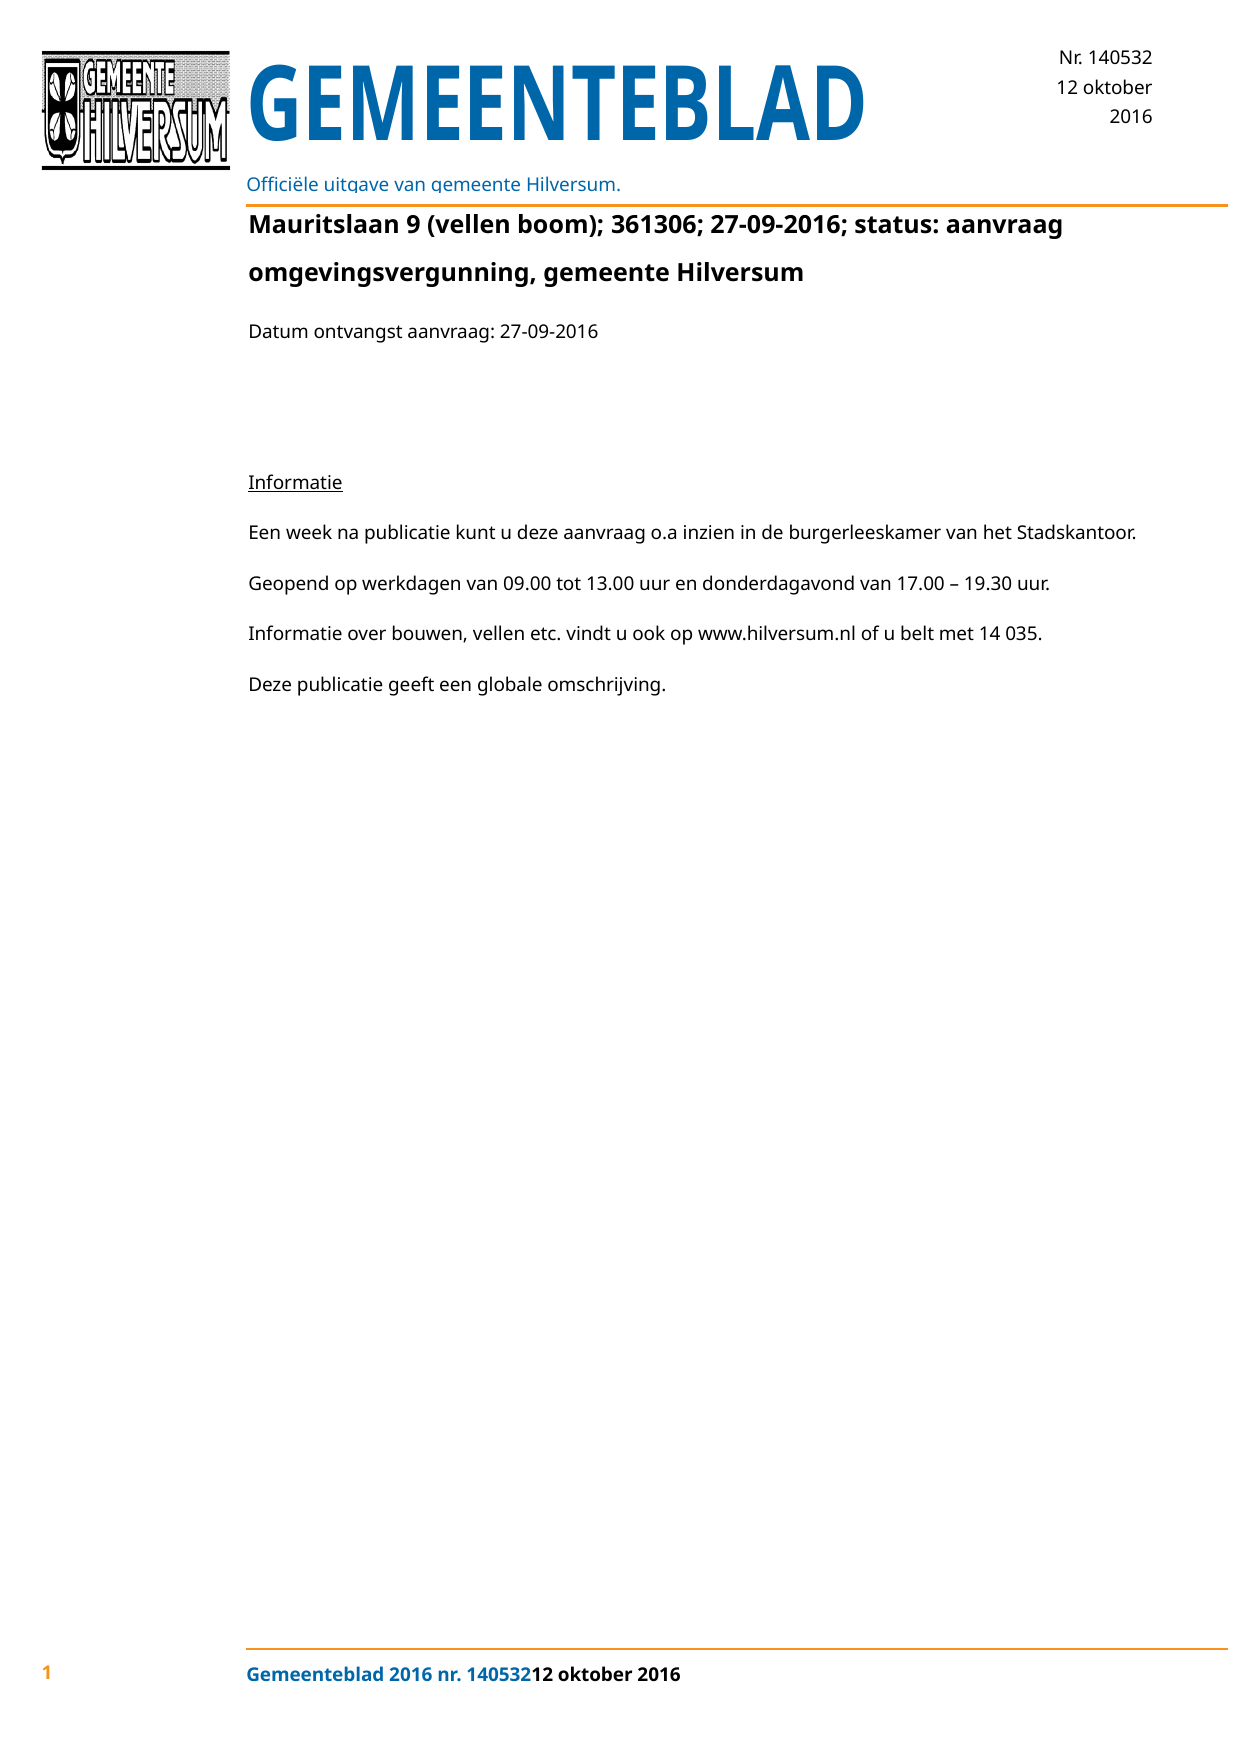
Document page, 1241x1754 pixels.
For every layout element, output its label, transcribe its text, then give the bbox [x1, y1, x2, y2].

text Informatie over bouwen, vellen etc. vindt u ook op www.hilversum.nl of u belt met 14 035. [248, 620, 1152, 646]
text Geopend op werkdagen van 09.00 tot 13.00 uur en donderdagavond van 17.00 – 19.30 uur. [248, 570, 1152, 596]
text Mauritslaan 9 (vellen boom); 361306; 27-09-2016; status: aanvraag omgevingsvergunning, gemeente Hilversum [248, 207, 1152, 288]
text Deze publicatie geeft een globale omschrijving. [248, 671, 1152, 697]
text Een week na publicatie kunt u deze aanvraag o.a inzien in de burgerleeskamer van het Stadskantoor. [248, 519, 1152, 545]
picture [41, 47, 231, 172]
text Informatie [248, 469, 1152, 495]
text Datum ontvangst aanvraag: 27-09-2016 [248, 318, 1152, 344]
